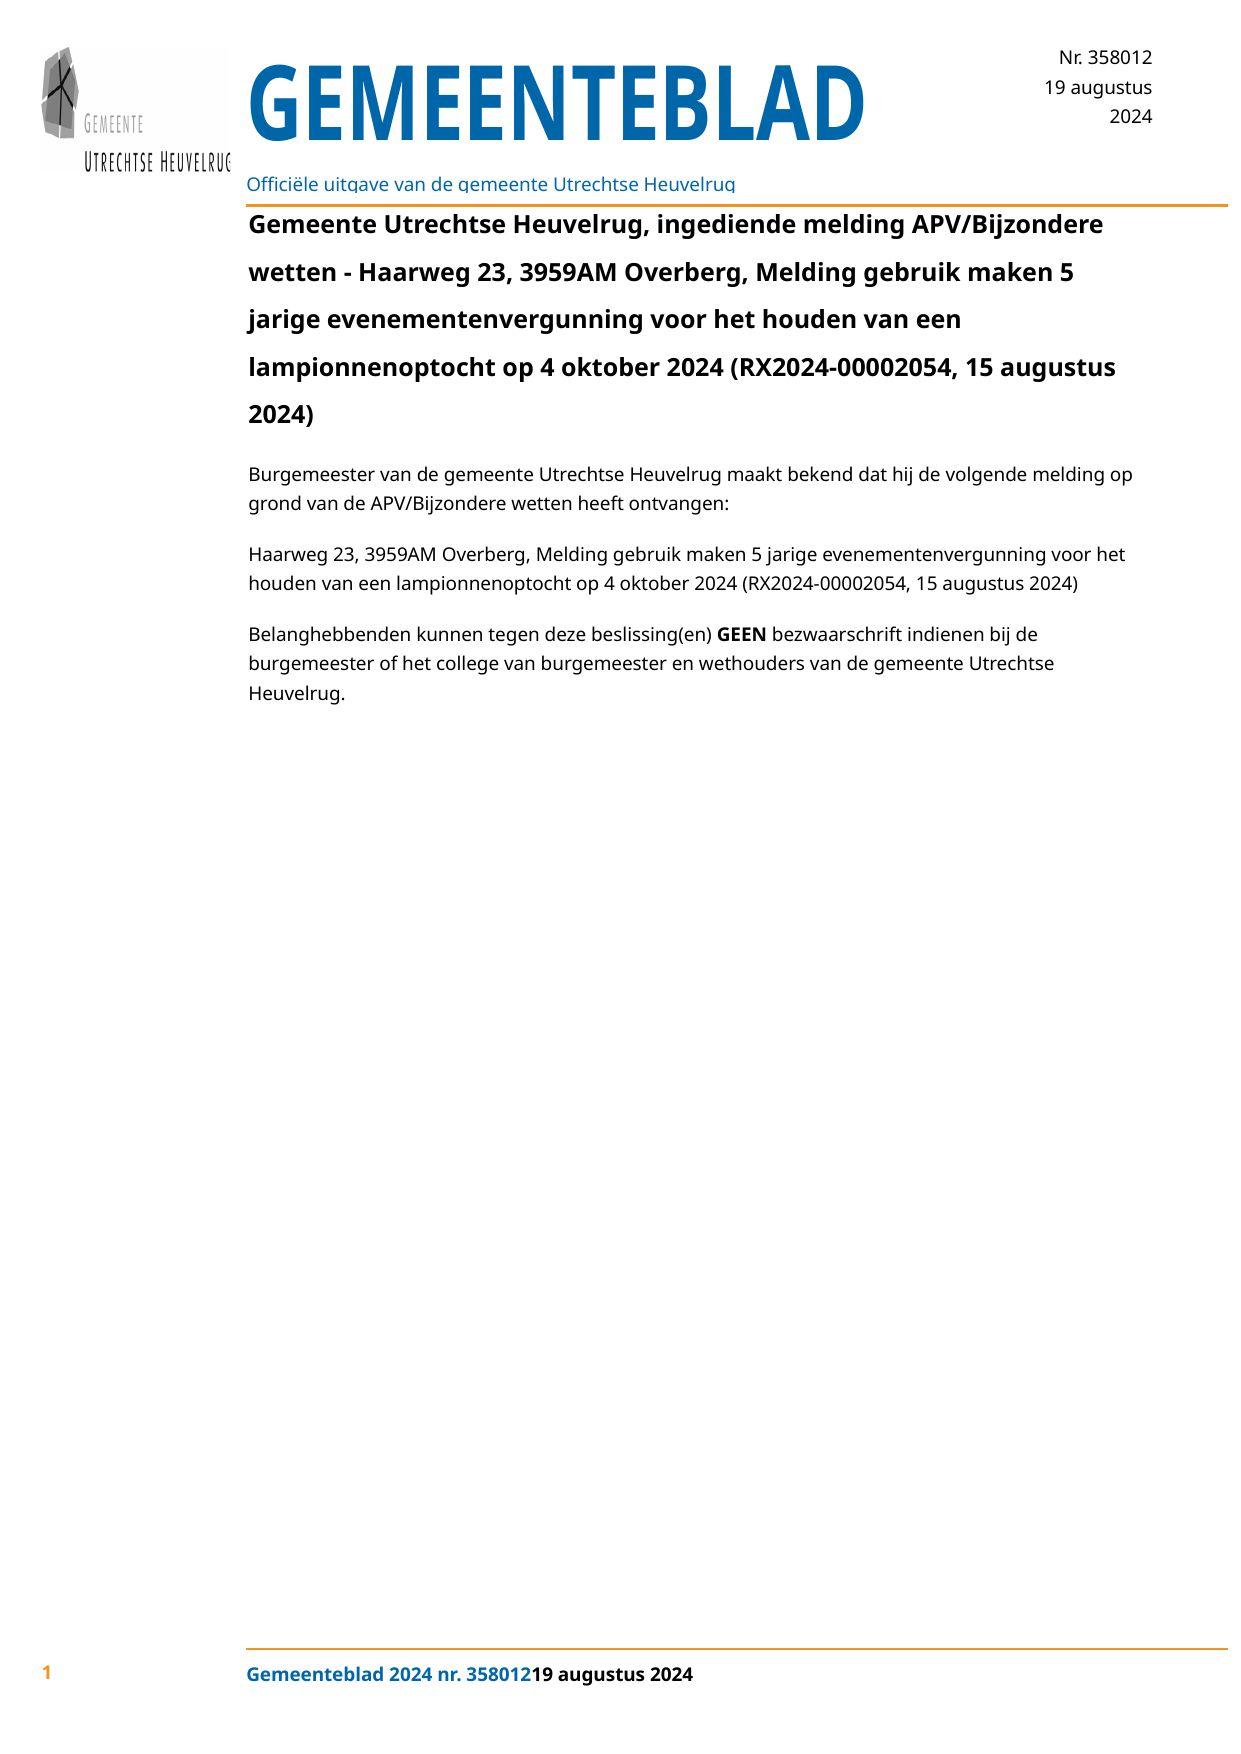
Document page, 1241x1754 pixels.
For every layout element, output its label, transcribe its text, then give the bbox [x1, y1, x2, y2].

text Belanghebbenden kunnen tegen deze beslissing(en) GEEN bezwaarschrift indienen bij de burgemeester of het college van burgemeester en wethouders van de gemeente Utrechtse Heuvelrug. [248, 621, 1152, 706]
picture [41, 47, 231, 172]
text Haarweg 23, 3959AM Overberg, Melding gebruik maken 5 jarige evenementenvergunning voor het houden van een lampionnenoptocht op 4 oktober 2024 (RX2024-00002054, 15 augustus 2024) [248, 541, 1152, 596]
text Burgemeester van de gemeente Utrechtse Heuvelrug maakt bekend dat hij de volgende melding op grond van de APV/Bijzondere wetten heeft ontvangen: [248, 461, 1152, 516]
text Gemeente Utrechtse Heuvelrug, ingediende melding APV/Bijzondere wetten - Haarweg 23, 3959AM Overberg, Melding gebruik maken 5 jarige evenementenvergunning voor het houden van een lampionnenoptocht op 4 oktober 2024 (RX2024-00002054, 15 augustus 2024) [248, 207, 1152, 431]
